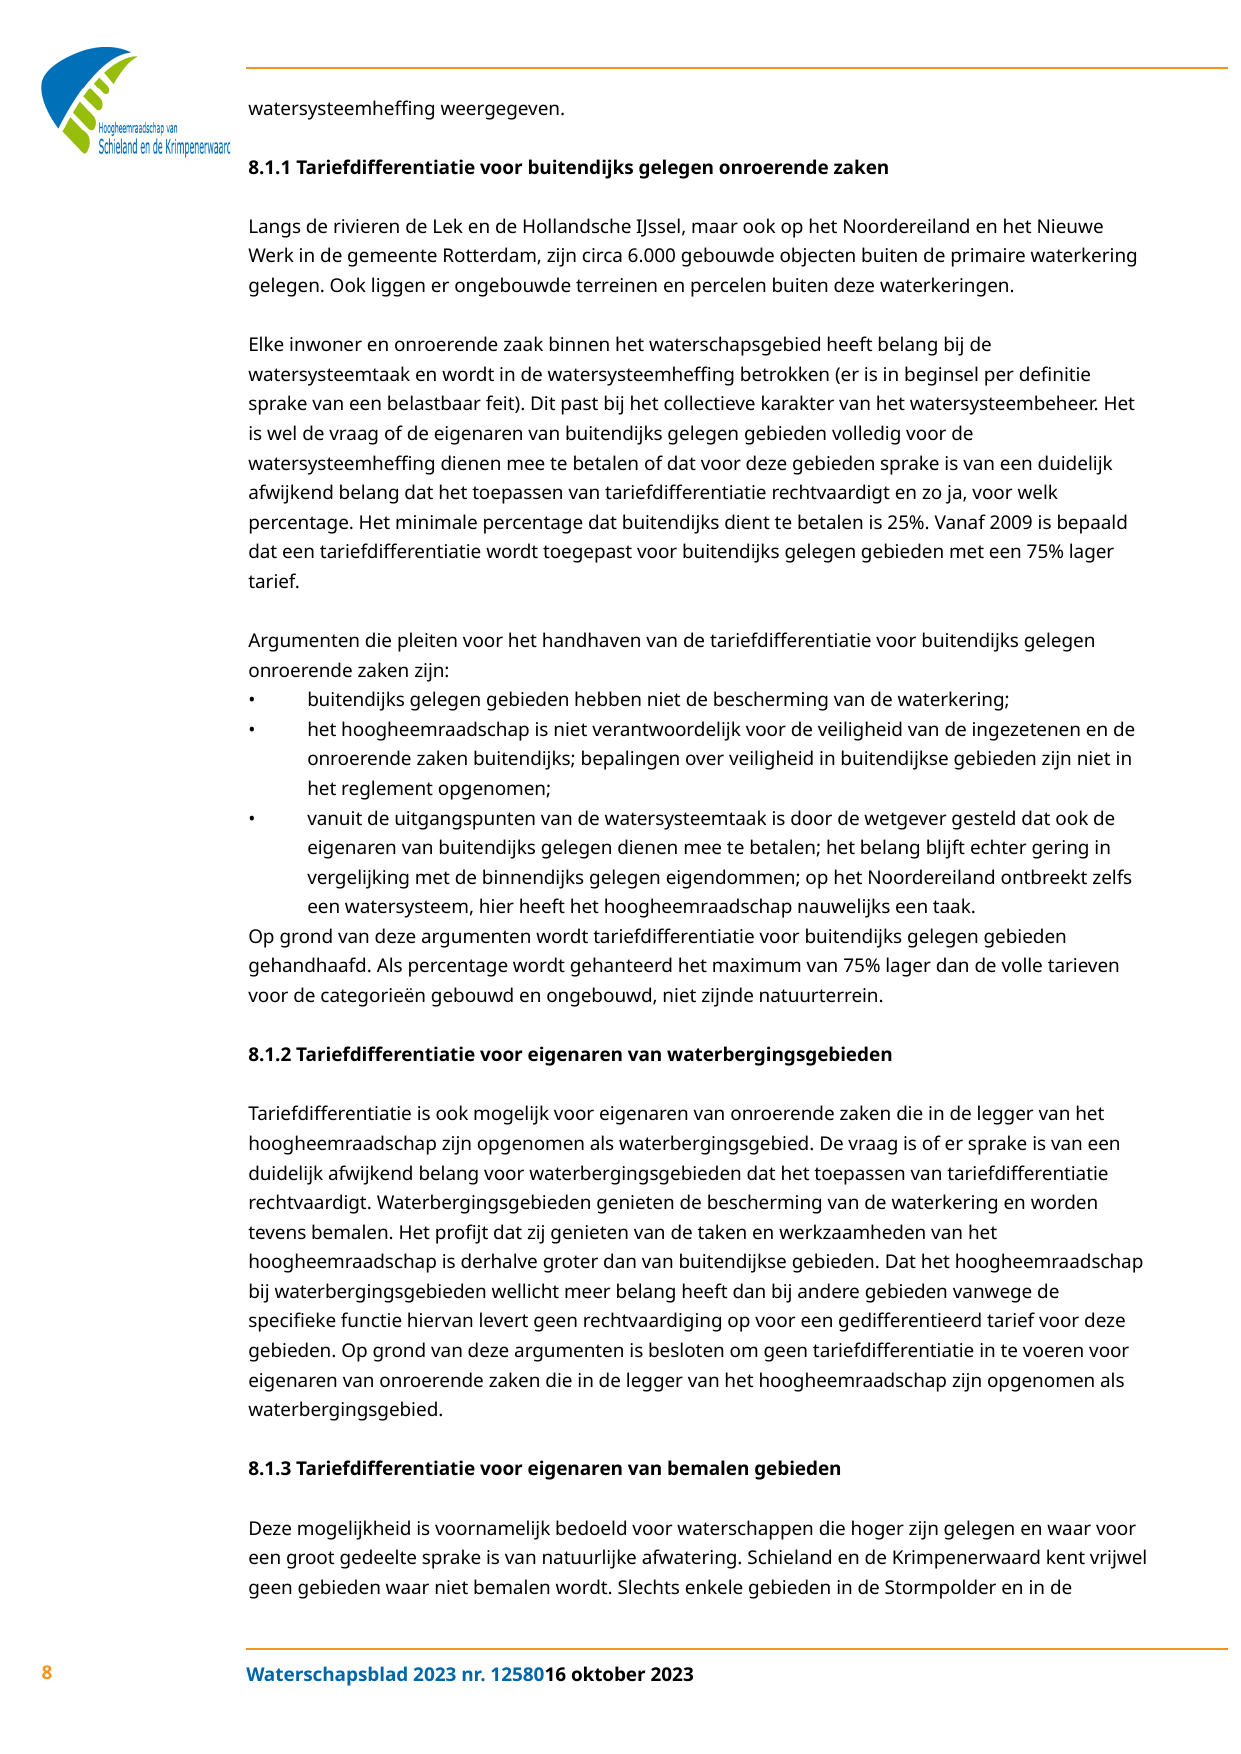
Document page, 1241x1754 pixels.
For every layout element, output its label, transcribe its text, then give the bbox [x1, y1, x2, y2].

list vanuit de uitgangspunten van de watersysteemtaak is door de wetgever gesteld dat ook de eigenaren van buitendijks gelegen dienen mee te betalen; het belang blijft echter gering in vergelijking met de binnendijks gelegen eigendommen; op het Noordereiland ontbreekt zelfs een watersysteem, hier heeft het hoogheemraadschap nauwelijks een taak. [248, 805, 1152, 919]
text Op grond van deze argumenten wordt tariefdifferentiatie voor buitendijks gelegen gebieden gehandhaafd. Als percentage wordt gehanteerd het maximum van 75% lager dan de volle tarieven voor de categorieën gebouwd en ongebouwd, niet zijnde natuurterrein. [248, 923, 1152, 1008]
text Deze mogelijkheid is voornamelijk bedoeld voor waterschappen die hoger zijn gelegen en waar voor een groot gedeelte sprake is van natuurlijke afwatering. Schieland en de Krimpenerwaard kent vrijwel geen gebieden waar niet bemalen wordt. Slechts enkele gebieden in de Stormpolder en in de [248, 1515, 1152, 1600]
text Langs de rivieren de Lek en de Hollandsche IJssel, maar ook op het Noordereiland en het Nieuwe Werk in de gemeente Rotterdam, zijn circa 6.000 gebouwde objecten buiten de primaire waterkering gelegen. Ook liggen er ongebouwde terreinen en percelen buiten deze waterkeringen. [248, 213, 1152, 298]
list buitendijks gelegen gebieden hebben niet de bescherming van de waterkering; [248, 686, 1152, 712]
text Tariefdifferentiatie is ook mogelijk voor eigenaren van onroerende zaken die in de legger van het hoogheemraadschap zijn opgenomen als waterbergingsgebied. De vraag is of er sprake is van een duidelijk afwijkend belang voor waterbergingsgebieden dat het toepassen van tariefdifferentiatie rechtvaardigt. Waterbergingsgebieden genieten de bescherming van de waterkering en worden tevens bemalen. Het profijt dat zij genieten van de taken en werkzaamheden van het hoogheemraadschap is derhalve groter dan van buitendijkse gebieden. Dat het hoogheemraadschap bij waterbergingsgebieden wellicht meer belang heeft dan bij andere gebieden vanwege de specifieke functie hiervan levert geen rechtvaardiging op voor een gedifferentieerd tarief voor deze gebieden. Op grond van deze argumenten is besloten om geen tariefdifferentiatie in te voeren voor eigenaren van onroerende zaken die in de legger van het hoogheemraadschap zijn opgenomen als waterbergingsgebied. [248, 1101, 1152, 1422]
picture [41, 47, 231, 172]
text Elke inwoner en onroerende zaak binnen het waterschapsgebied heeft belang bij de watersysteemtaak en wordt in de watersysteemheffing betrokken (er is in beginsel per definitie sprake van een belastbaar feit). Dit past bij het collectieve karakter van het watersysteembeheer. Het is wel de vraag of de eigenaren van buitendijks gelegen gebieden volledig voor de watersysteemheffing dienen mee te betalen of dat voor deze gebieden sprake is van een duidelijk afwijkend belang dat het toepassen van tariefdifferentiatie rechtvaardigt en zo ja, voor welk percentage. Het minimale percentage dat buitendijks dient te betalen is 25%. Vanaf 2009 is bepaald dat een tariefdifferentiatie wordt toegepast voor buitendijks gelegen gebieden met een 75% lager tarief. [248, 331, 1152, 594]
text 8.1.2 Tariefdifferentiatie voor eigenaren van waterbergingsgebieden [248, 1041, 1152, 1067]
text watersysteemheffing weergegeven. [248, 95, 1152, 121]
text Argumenten die pleiten voor het handhaven van de tariefdifferentiatie voor buitendijks gelegen onroerende zaken zijn: [248, 627, 1152, 683]
text 8.1.1 Tariefdifferentiatie voor buitendijks gelegen onroerende zaken [248, 154, 1152, 180]
list het hoogheemraadschap is niet verantwoordelijk voor de veiligheid van de ingezetenen en de onroerende zaken buitendijks; bepalingen over veiligheid in buitendijkse gebieden zijn niet in het reglement opgenomen; [248, 716, 1152, 801]
text 8.1.3 Tariefdifferentiatie voor eigenaren van bemalen gebieden [248, 1456, 1152, 1481]
